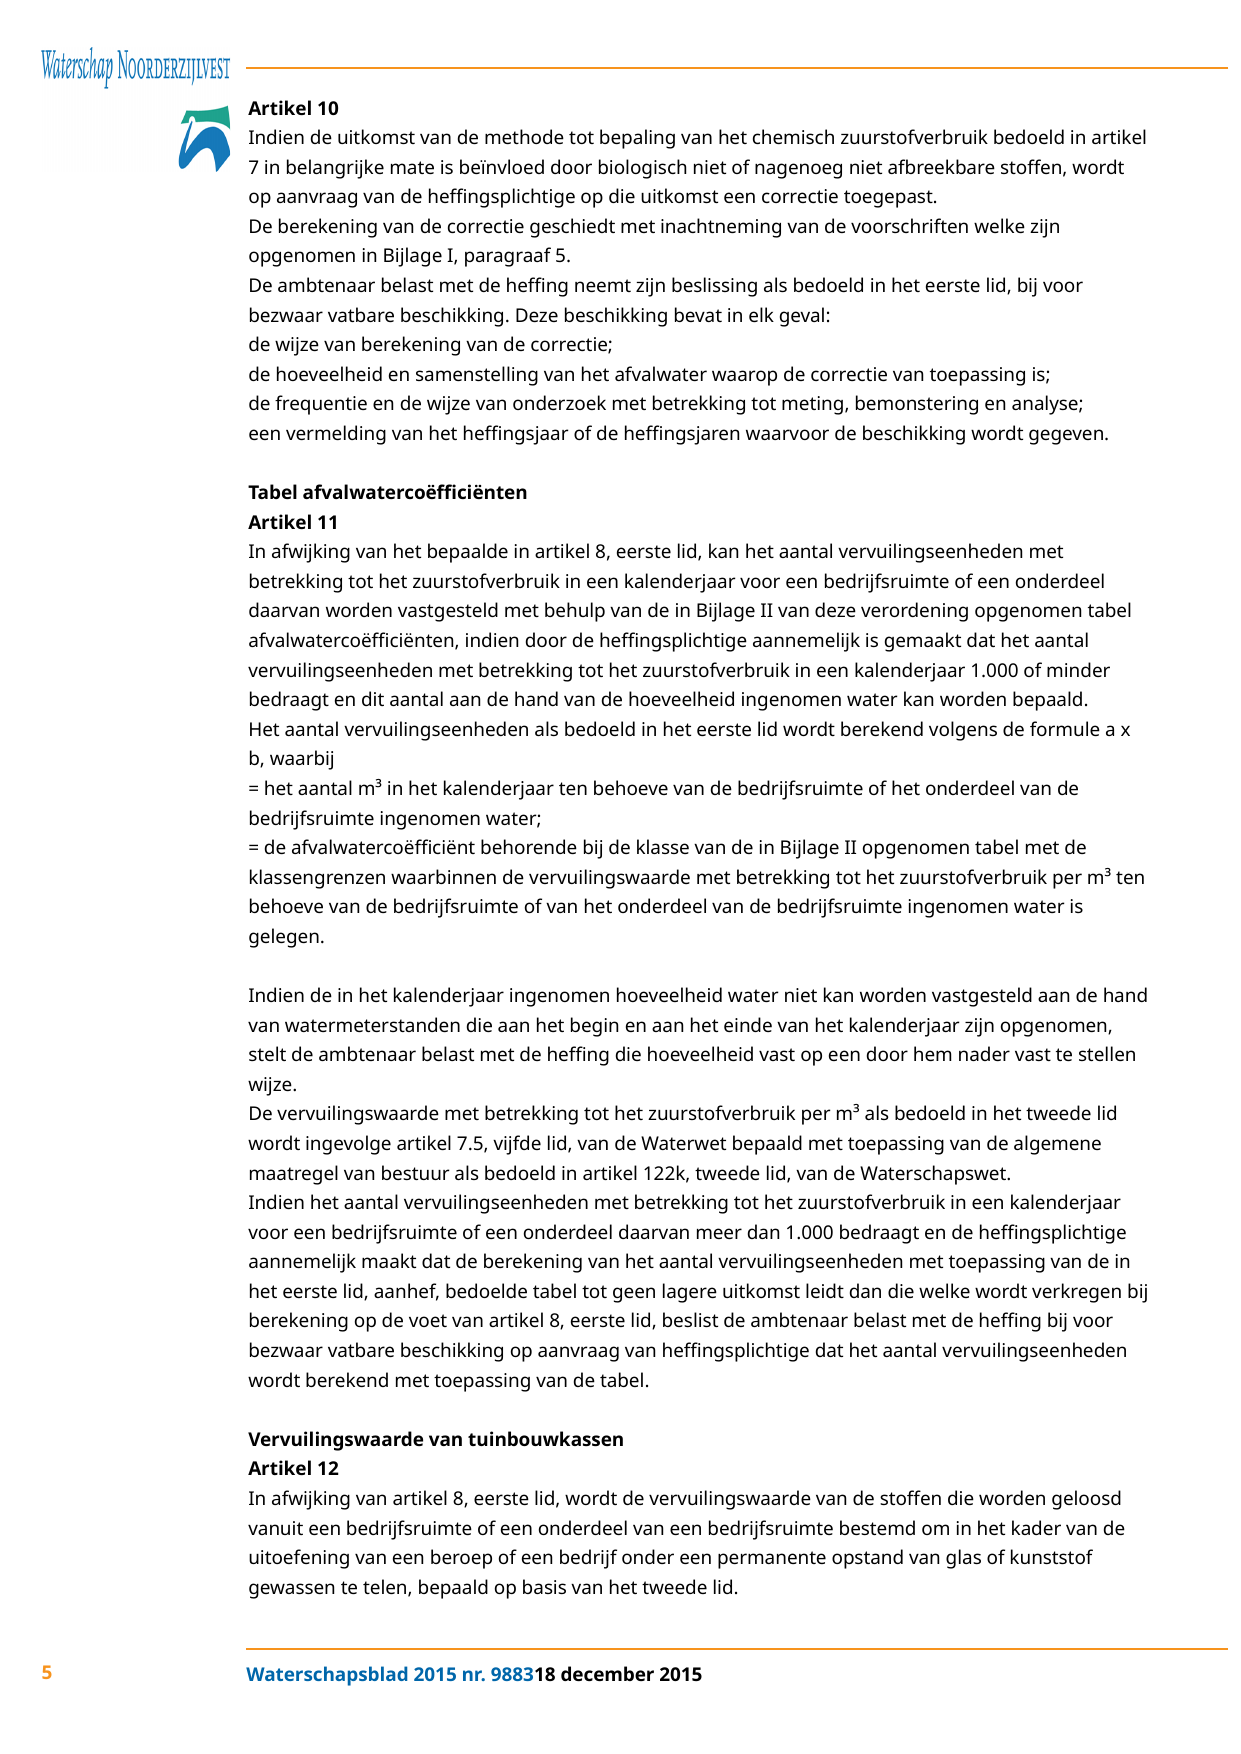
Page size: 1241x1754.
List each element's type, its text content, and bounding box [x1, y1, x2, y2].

text Artikel 10 [248, 95, 1152, 121]
text de wijze van berekening van de correctie; [248, 331, 1152, 357]
text In afwijking van artikel 8, eerste lid, wordt de vervuilingswaarde van de stoffen die worden geloosd vanuit een bedrijfsruimte of een onderdeel van een bedrijfsruimte bestemd om in het kader van de uitoefening van een beroep of een bedrijf onder een permanente opstand van glas of kunststof gewassen te telen, bepaald op basis van het tweede lid. [248, 1485, 1152, 1600]
text De ambtenaar belast met de heffing neemt zijn beslissing als bedoeld in het eerste lid, bij voor bezwaar vatbare beschikking. Deze beschikking bevat in elk geval: [248, 272, 1152, 328]
text Artikel 11 [248, 509, 1152, 535]
text Indien de uitkomst van de methode tot bepaling van het chemisch zuurstofverbruik bedoeld in artikel 7 in belangrijke mate is beïnvloed door biologisch niet of nagenoeg niet afbreekbare stoffen, wordt op aanvraag van de heffingsplichtige op die uitkomst een correctie toegepast. [248, 124, 1152, 209]
text de frequentie en de wijze van onderzoek met betrekking tot meting, bemonstering en analyse; [248, 391, 1152, 416]
text Indien het aantal vervuilingseenheden met betrekking tot het zuurstofverbruik in een kalenderjaar voor een bedrijfsruimte of een onderdeel daarvan meer dan 1.000 bedraagt en de heffingsplichtige aannemelijk maakt dat de berekening van het aantal vervuilingseenheden met toepassing van de in het eerste lid, aanhef, bedoelde tabel tot geen lagere uitkomst leidt dan die welke wordt verkregen bij berekening op de voet van artikel 8, eerste lid, beslist de ambtenaar belast met de heffing bij voor bezwaar vatbare beschikking op aanvraag van heffingsplichtige dat het aantal vervuilingseenheden wordt berekend met toepassing van de tabel. [248, 1189, 1152, 1393]
text Vervuilingswaarde van tuinbouwkassen [248, 1426, 1152, 1452]
text In afwijking van het bepaalde in artikel 8, eerste lid, kan het aantal vervuilingseenheden met betrekking tot het zuurstofverbruik in een kalenderjaar voor een bedrijfsruimte of een onderdeel daarvan worden vastgesteld met behulp van de in Bijlage II van deze verordening opgenomen tabel afvalwatercoëfficiënten, indien door de heffingsplichtige aannemelijk is gemaakt dat het aantal vervuilingseenheden met betrekking tot het zuurstofverbruik in een kalenderjaar 1.000 of minder bedraagt en dit aantal aan de hand van de hoeveelheid ingenomen water kan worden bepaald. [248, 538, 1152, 712]
text = het aantal m³ in het kalenderjaar ten behoeve van de bedrijfsruimte of het onderdeel van de bedrijfsruimte ingenomen water; [248, 775, 1152, 831]
text de hoeveelheid en samenstelling van het afvalwater waarop de correctie van toepassing is; [248, 361, 1152, 387]
text Indien de in het kalenderjaar ingenomen hoeveelheid water niet kan worden vastgesteld aan de hand van watermeterstanden die aan het begin en aan het einde van het kalenderjaar zijn opgenomen, stelt de ambtenaar belast met de heffing die hoeveelheid vast op een door hem nader vast te stellen wijze. [248, 982, 1152, 1097]
text De vervuilingswaarde met betrekking tot het zuurstofverbruik per m³ als bedoeld in het tweede lid wordt ingevolge artikel 7.5, vijfde lid, van de Waterwet bepaald met toepassing van de algemene maatregel van bestuur als bedoeld in artikel 122k, tweede lid, van de Waterschapswet. [248, 1101, 1152, 1186]
text Artikel 12 [248, 1456, 1152, 1481]
text De berekening van de correctie geschiedt met inachtneming van de voorschriften welke zijn opgenomen in Bijlage I, paragraaf 5. [248, 213, 1152, 268]
picture [41, 47, 231, 172]
text Het aantal vervuilingseenheden als bedoeld in het eerste lid wordt berekend volgens de formule a x b, waarbij [248, 716, 1152, 771]
text = de afvalwatercoëfficiënt behorende bij de klasse van de in Bijlage II opgenomen tabel met de klassengrenzen waarbinnen de vervuilingswaarde met betrekking tot het zuurstofverbruik per m³ ten behoeve van de bedrijfsruimte of van het onderdeel van de bedrijfsruimte ingenomen water is gelegen. [248, 834, 1152, 949]
text een vermelding van het heffingsjaar of de heffingsjaren waarvoor de beschikking wordt gegeven. [248, 420, 1152, 446]
text Tabel afvalwatercoëfficiënten [248, 479, 1152, 505]
